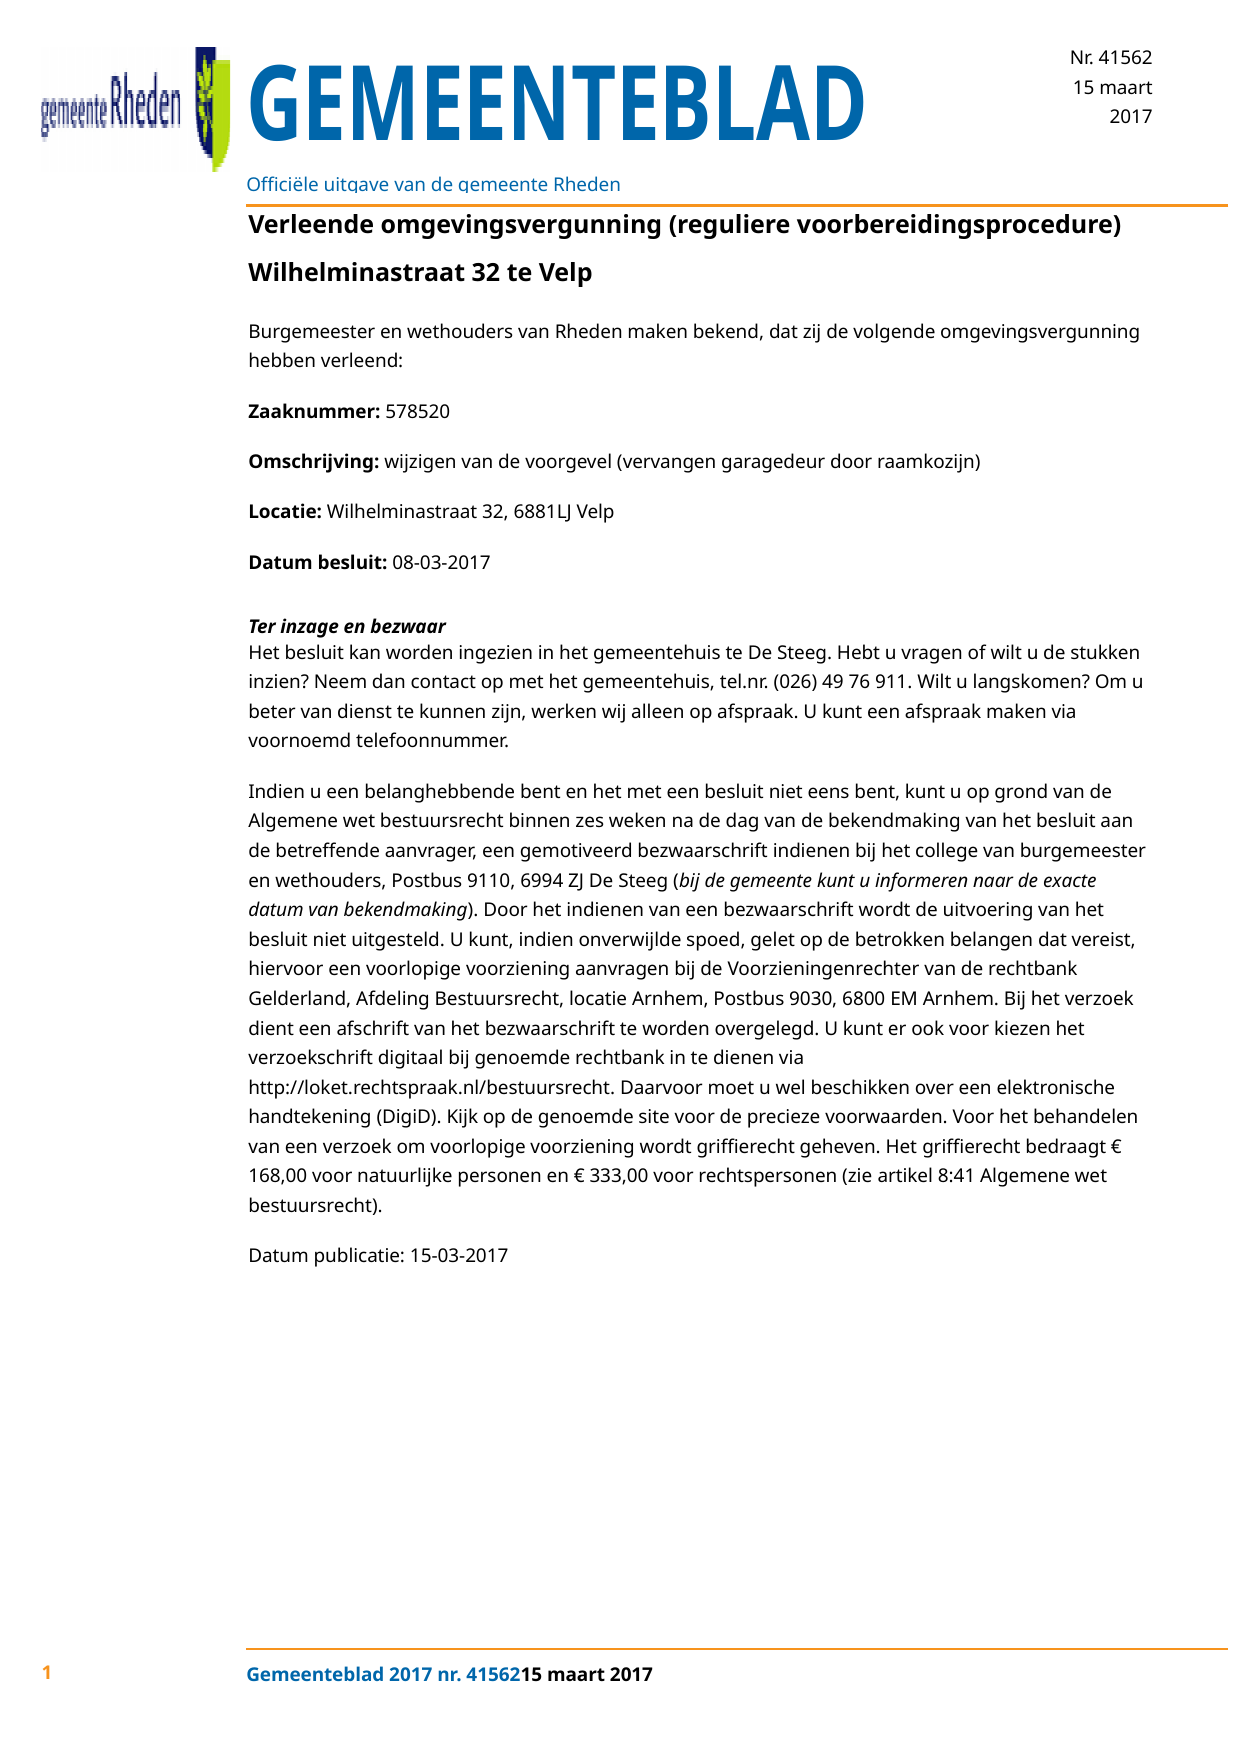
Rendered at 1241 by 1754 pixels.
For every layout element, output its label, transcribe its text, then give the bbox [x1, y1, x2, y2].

text Het besluit kan worden ingezien in het gemeentehuis te De Steeg. Hebt u vragen of wilt u de stukken inzien? Neem dan contact op met het gemeentehuis, tel.nr. (026) 49 76 911. Wilt u langskomen? Om u beter van dienst te kunnen zijn, werken wij alleen op afspraak. U kunt een afspraak maken via voornoemd telefoonnummer. [248, 639, 1152, 753]
text Verleende omgevingsvergunning (reguliere voorbereidingsprocedure) Wilhelminastraat 32 te Velp [248, 207, 1152, 288]
text Burgemeester en wethouders van Rheden maken bekend, dat zij de volgende omgevingsvergunning hebben verleend: [248, 318, 1152, 373]
text Datum besluit: 08-03-2017 [248, 549, 1152, 575]
text Indien u een belanghebbende bent en het met een besluit niet eens bent, kunt u op grond van de Algemene wet bestuursrecht binnen zes weken na de dag van de bekendmaking van het besluit aan de betreffende aanvrager, een gemotiveerd bezwaarschrift indienen bij het college van burgemeester en wethouders, Postbus 9110, 6994 ZJ De Steeg (bij de gemeente kunt u informeren naar de exacte datum van bekendmaking). Door het indienen van een bezwaarschrift wordt de uitvoering van het besluit niet uitgesteld. U kunt, indien onverwijlde spoed, gelet op de betrokken belangen dat vereist, hiervoor een voorlopige voorziening aanvragen bij de Voorzieningenrechter van de rechtbank Gelderland, Afdeling Bestuursrecht, locatie Arnhem, Postbus 9030, 6800 EM Arnhem. Bij het verzoek dient een afschrift van het bezwaarschrift te worden overgelegd. U kunt er ook voor kiezen het verzoekschrift digitaal bij genoemde rechtbank in te dienen via http://loket.rechtspraak.nl/bestuursrecht. Daarvoor moet u wel beschikken over een elektronische handtekening (DigiD). Kijk op de genoemde site voor de precieze voorwaarden. Voor het behandelen van een verzoek om voorlopige voorziening wordt griffierecht geheven. Het griffierecht bedraagt € 168,00 voor natuurlijke personen en € 333,00 voor rechtspersonen (zie artikel 8:41 Algemene wet bestuursrecht). [248, 778, 1152, 1218]
text Ter inzage en bezwaar [248, 613, 1152, 639]
text Datum publicatie: 15-03-2017 [248, 1243, 1152, 1268]
picture [41, 47, 231, 172]
text Locatie: Wilhelminastraat 32, 6881LJ Velp [248, 499, 1152, 524]
text Omschrijving: wijzigen van de voorgevel (vervangen garagedeur door raamkozijn) [248, 448, 1152, 474]
text Zaaknummer: 578520 [248, 398, 1152, 424]
